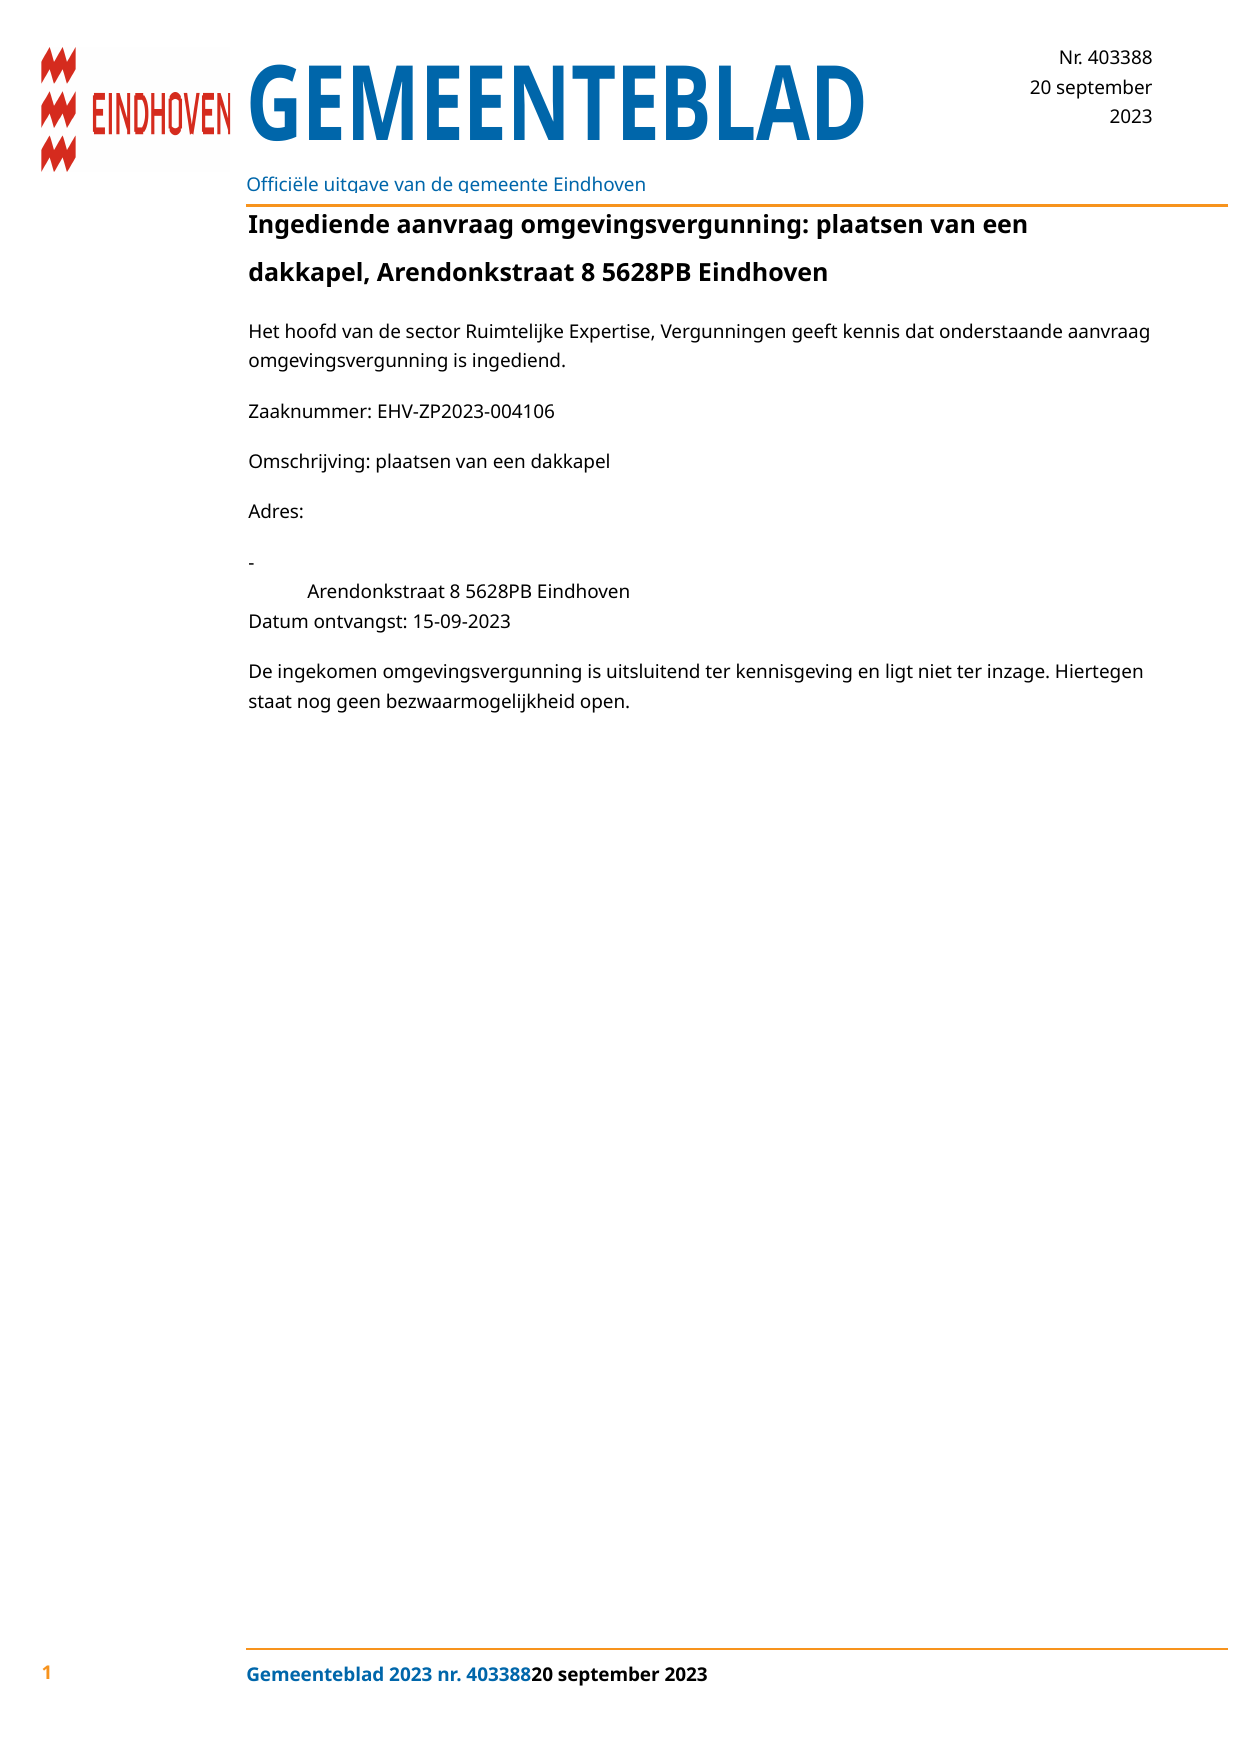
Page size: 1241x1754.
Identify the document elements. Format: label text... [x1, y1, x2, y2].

text Het hoofd van de sector Ruimtelijke Expertise, Vergunningen geeft kennis dat onderstaande aanvraag omgevingsvergunning is ingediend. [248, 318, 1152, 373]
text De ingekomen omgevingsvergunning is uitsluitend ter kennisgeving en ligt niet ter inzage. Hiertegen staat nog geen bezwaarmogelijkheid open. [248, 659, 1152, 714]
text Ingediende aanvraag omgevingsvergunning: plaatsen van een dakkapel, Arendonkstraat 8 5628PB Eindhoven [248, 207, 1152, 288]
text Zaaknummer: EHV-ZP2023-004106 [248, 398, 1152, 424]
text Adres: [248, 499, 1152, 524]
list Arendonkstraat 8 5628PB Eindhoven [248, 579, 1152, 604]
picture [41, 47, 231, 172]
text Omschrijving: plaatsen van een dakkapel [248, 448, 1152, 474]
text Datum ontvangst: 15-09-2023 [248, 608, 1152, 634]
